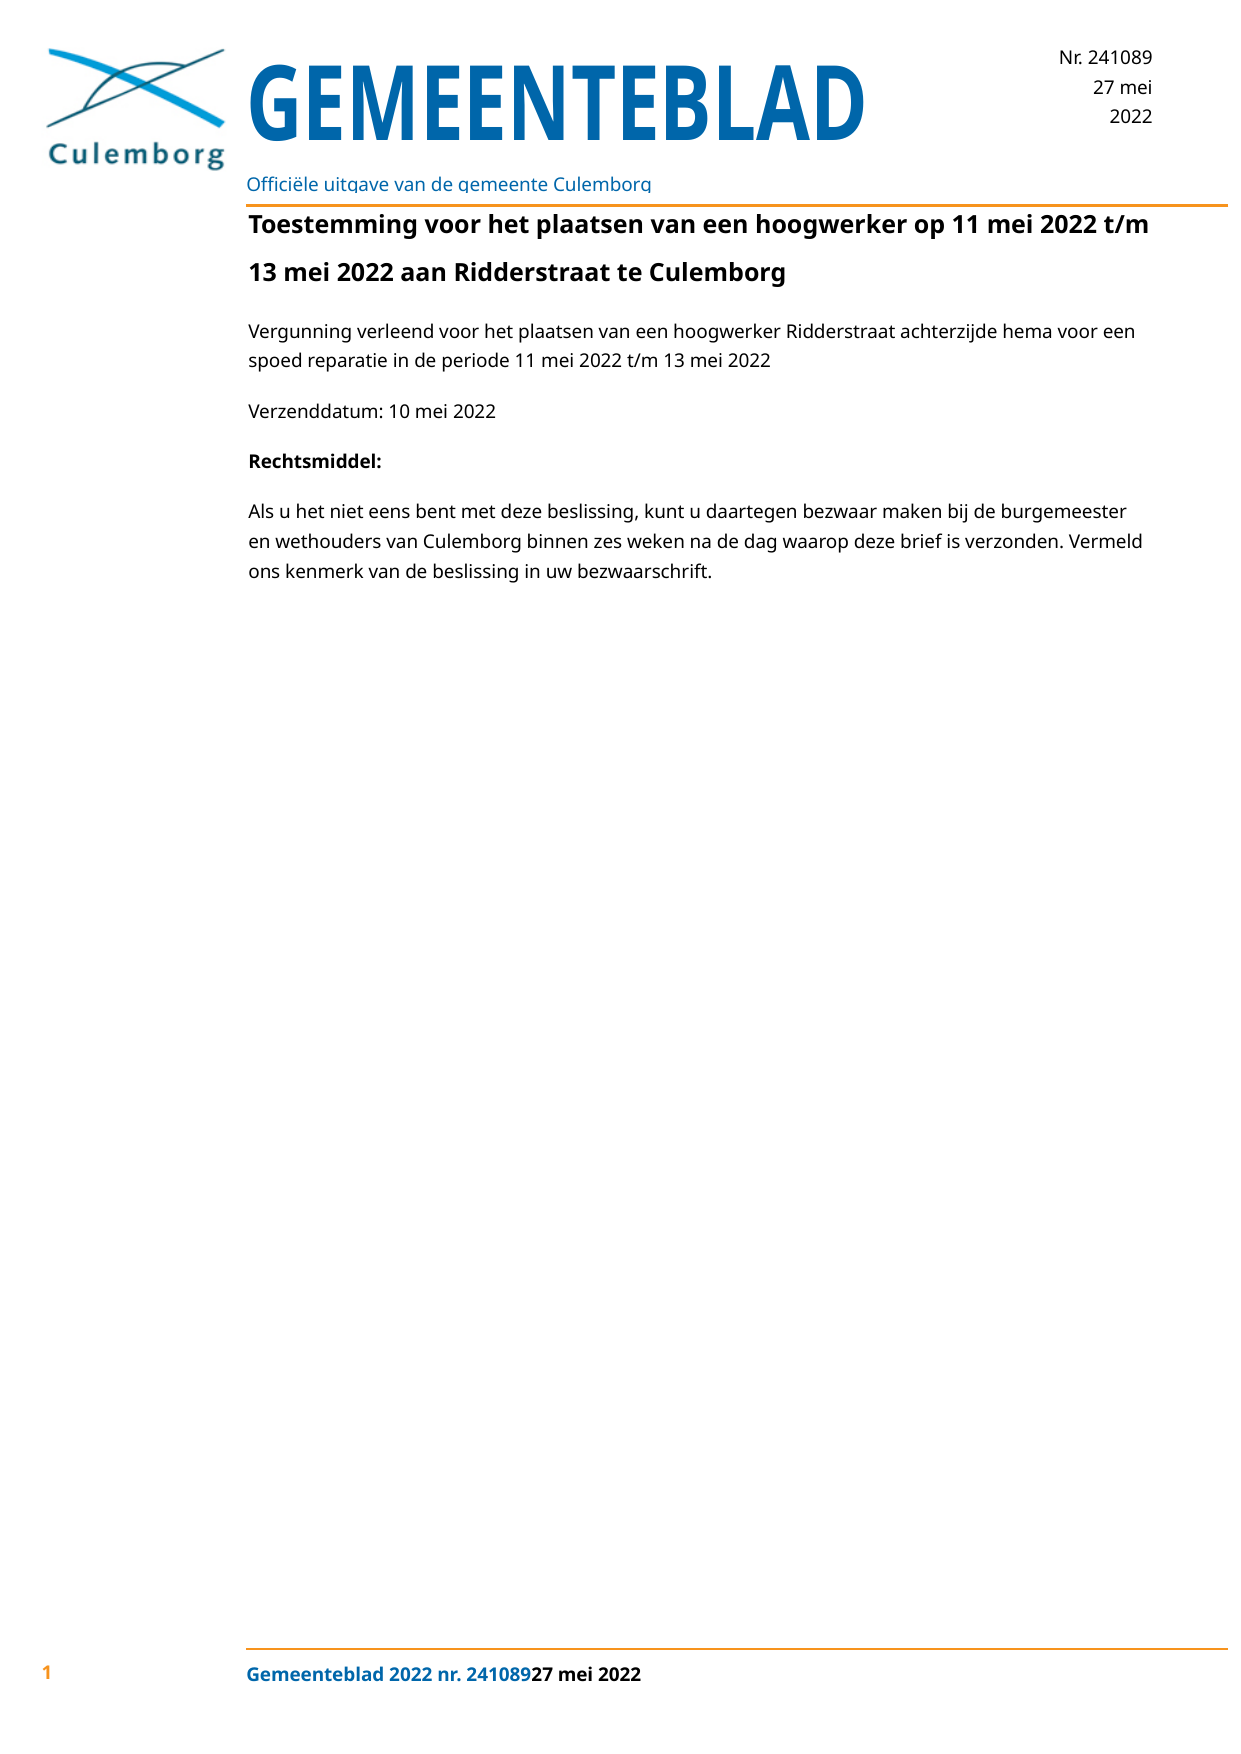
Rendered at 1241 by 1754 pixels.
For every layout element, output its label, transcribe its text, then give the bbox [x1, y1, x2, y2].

text Verzenddatum: 10 mei 2022 [248, 398, 1152, 424]
text Toestemming voor het plaatsen van een hoogwerker op 11 mei 2022 t/m 13 mei 2022 aan Ridderstraat te Culemborg [248, 207, 1152, 288]
text Rechtsmiddel: [248, 448, 1152, 474]
text Als u het niet eens bent met deze beslissing, kunt u daartegen bezwaar maken bij de burgemeester en wethouders van Culemborg binnen zes weken na de dag waarop deze brief is verzonden. Vermeld ons kenmerk van de beslissing in uw bezwaarschrift. [248, 499, 1152, 584]
text Vergunning verleend voor het plaatsen van een hoogwerker Ridderstraat achterzijde hema voor een spoed reparatie in de periode 11 mei 2022 t/m 13 mei 2022 [248, 318, 1152, 373]
picture [41, 47, 231, 172]
